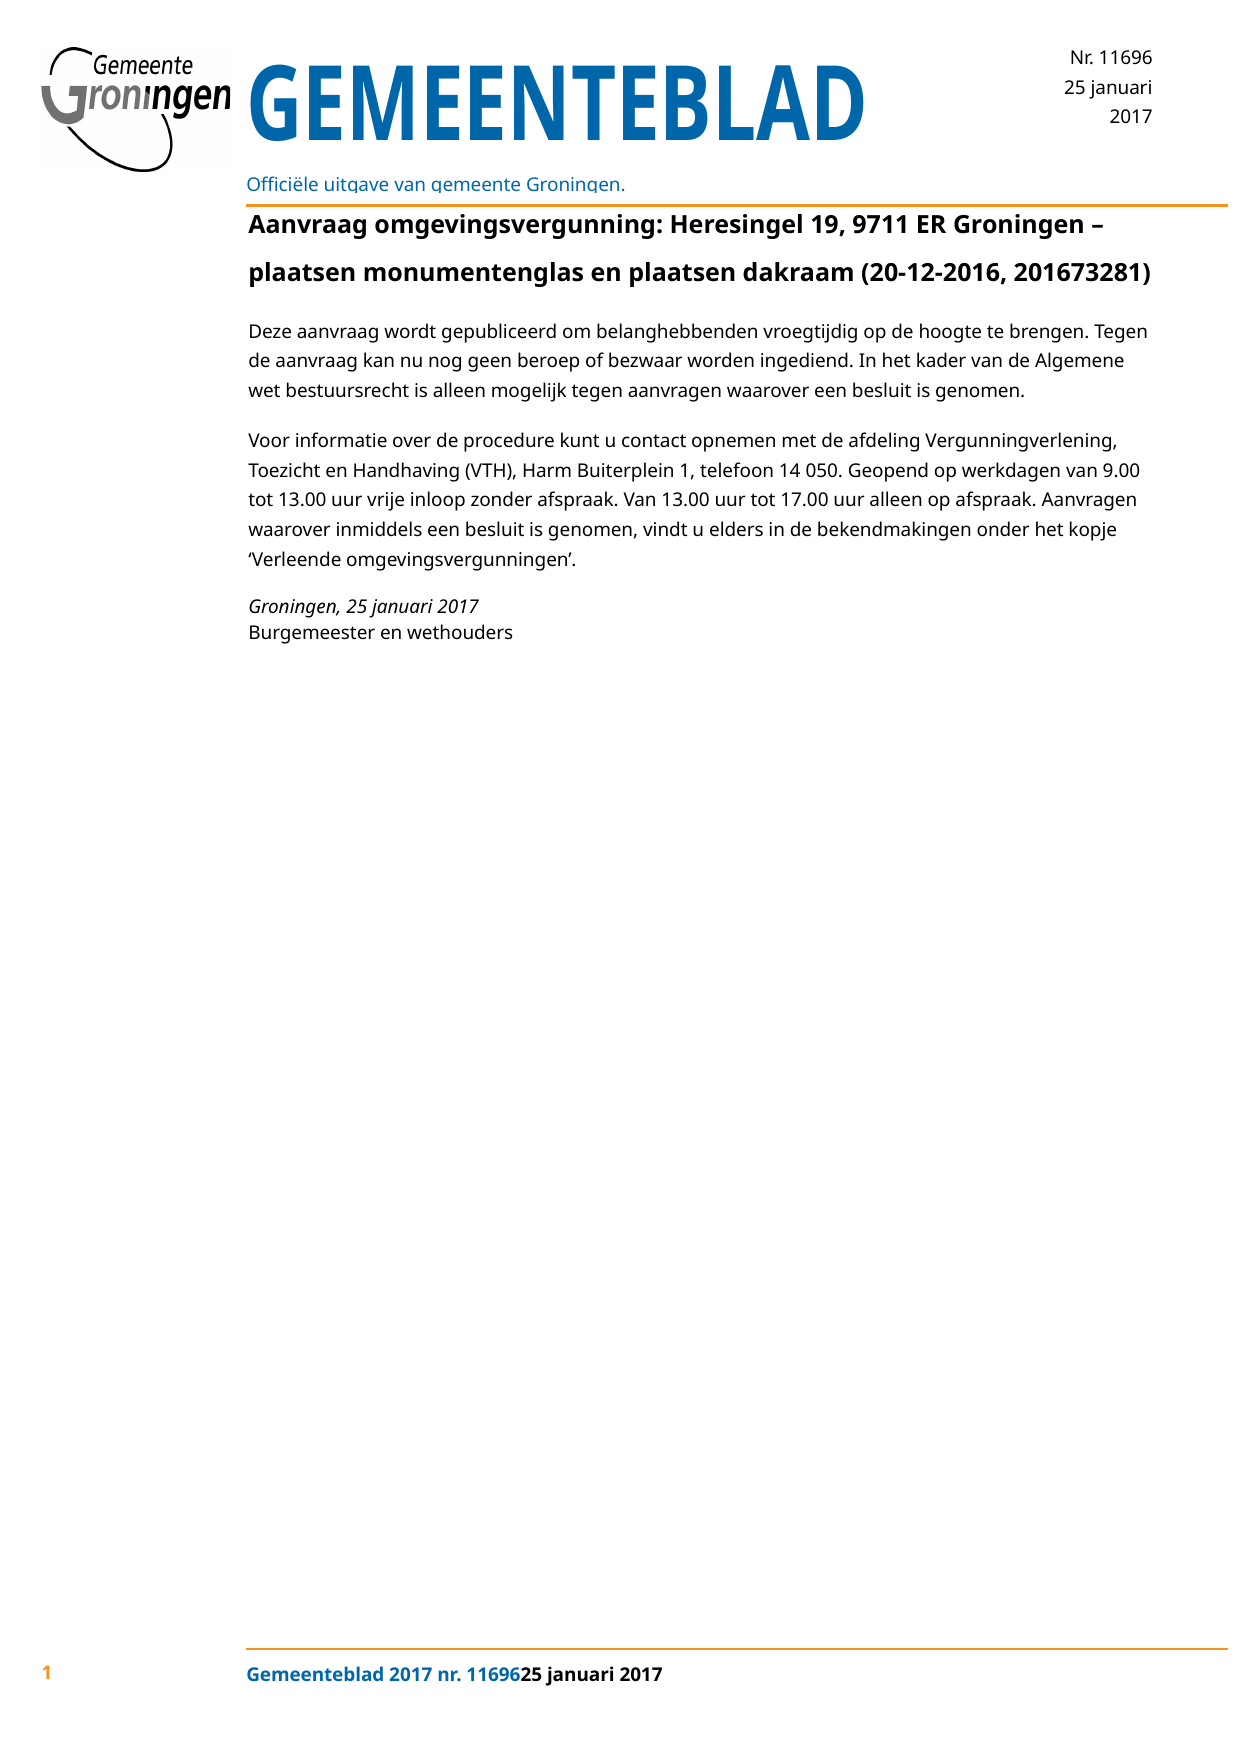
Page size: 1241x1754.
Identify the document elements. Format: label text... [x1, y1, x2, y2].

text Aanvraag omgevingsvergunning: Heresingel 19, 9711 ER Groningen – plaatsen monumentenglas en plaatsen dakraam (20-12-2016, 201673281) [248, 207, 1152, 288]
text Deze aanvraag wordt gepubliceerd om belanghebbenden vroegtijdig op de hoogte te brengen. Tegen de aanvraag kan nu nog geen beroep of bezwaar worden ingediend. In het kader van de Algemene wet bestuursrecht is alleen mogelijk tegen aanvragen waarover een besluit is genomen. [248, 318, 1152, 403]
text Burgemeester en wethouders [248, 619, 1152, 645]
text Groningen, 25 januari 2017 [248, 594, 1152, 619]
picture [41, 47, 231, 172]
text Voor informatie over de procedure kunt u contact opnemen met de afdeling Vergunningverlening, Toezicht en Handhaving (VTH), Harm Buiterplein 1, telefoon 14 050. Geopend op werkdagen van 9.00 tot 13.00 uur vrije inloop zonder afspraak. Van 13.00 uur tot 17.00 uur alleen op afspraak. Aanvragen waarover inmiddels een besluit is genomen, vindt u elders in de bekendmakingen onder het kopje ‘Verleende omgevingsvergunningen’. [248, 427, 1152, 572]
